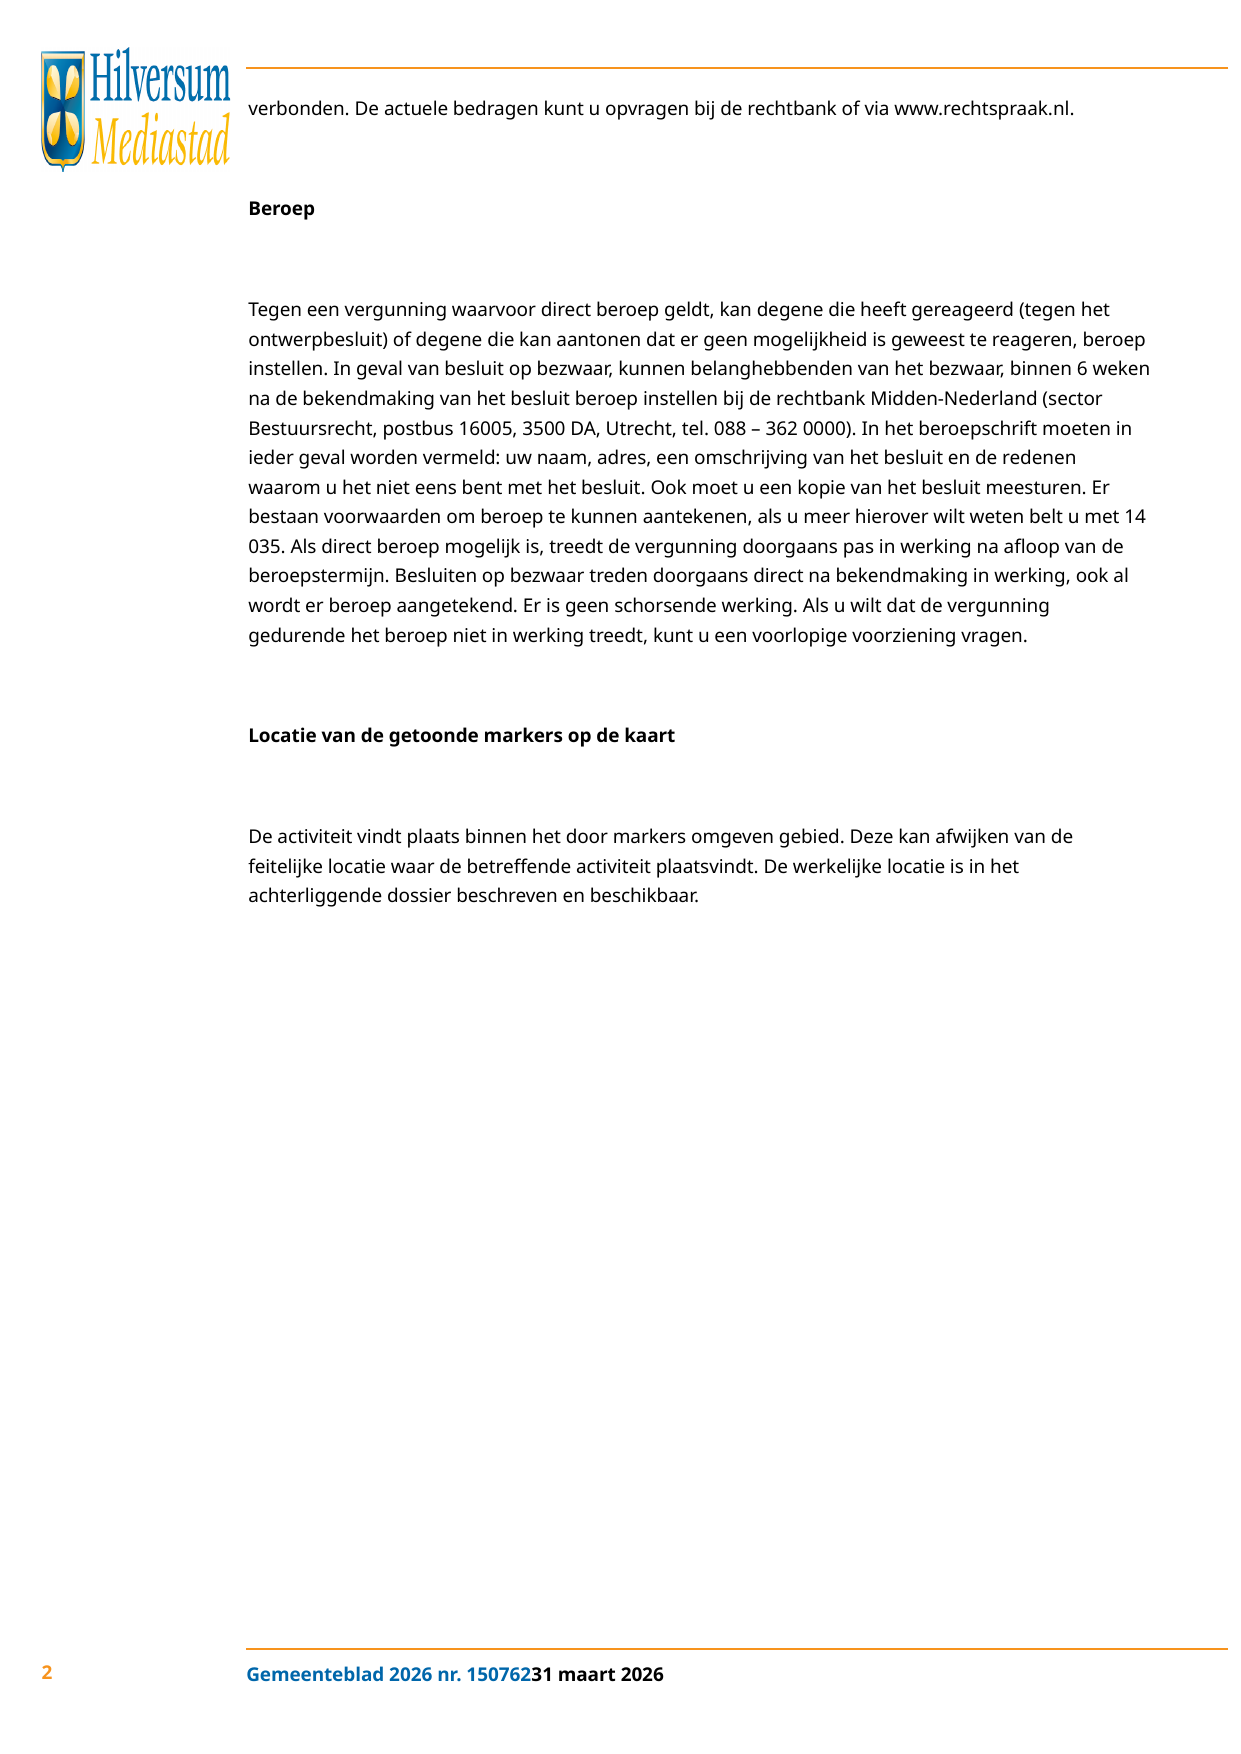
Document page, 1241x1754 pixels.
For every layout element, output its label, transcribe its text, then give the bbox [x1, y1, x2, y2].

text verbonden. De actuele bedragen kunt u opvragen bij de rechtbank of via www.rechtspraak.nl. [248, 95, 1152, 121]
picture [41, 47, 231, 172]
text Beroep [248, 196, 1152, 221]
text De activiteit vindt plaats binnen het door markers omgeven gebied. Deze kan afwijken van de feitelijke locatie waar de betreffende activiteit plaatsvindt. De werkelijke locatie is in het achterliggende dossier beschreven en beschikbaar. [248, 823, 1152, 908]
text Tegen een vergunning waarvoor direct beroep geldt, kan degene die heeft gereageerd (tegen het ontwerpbesluit) of degene die kan aantonen dat er geen mogelijkheid is geweest te reageren, beroep instellen. In geval van besluit op bezwaar, kunnen belanghebbenden van het bezwaar, binnen 6 weken na de bekendmaking van het besluit beroep instellen bij de rechtbank Midden-Nederland (sector Bestuursrecht, postbus 16005, 3500 DA, Utrecht, tel. 088 – 362 0000). In het beroepschrift moeten in ieder geval worden vermeld: uw naam, adres, een omschrijving van het besluit en de redenen waarom u het niet eens bent met het besluit. Ook moet u een kopie van het besluit meesturen. Er bestaan voorwaarden om beroep te kunnen aantekenen, als u meer hierover wilt weten belt u met 14 035. Als direct beroep mogelijk is, treedt de vergunning doorgaans pas in werking na afloop van de beroepstermijn. Besluiten op bezwaar treden doorgaans direct na bekendmaking in werking, ook al wordt er beroep aangetekend. Er is geen schorsende werking. Als u wilt dat de vergunning gedurende het beroep niet in werking treedt, kunt u een voorlopige voorziening vragen. [248, 296, 1152, 648]
text Locatie van de getoonde markers op de kaart [248, 723, 1152, 748]
